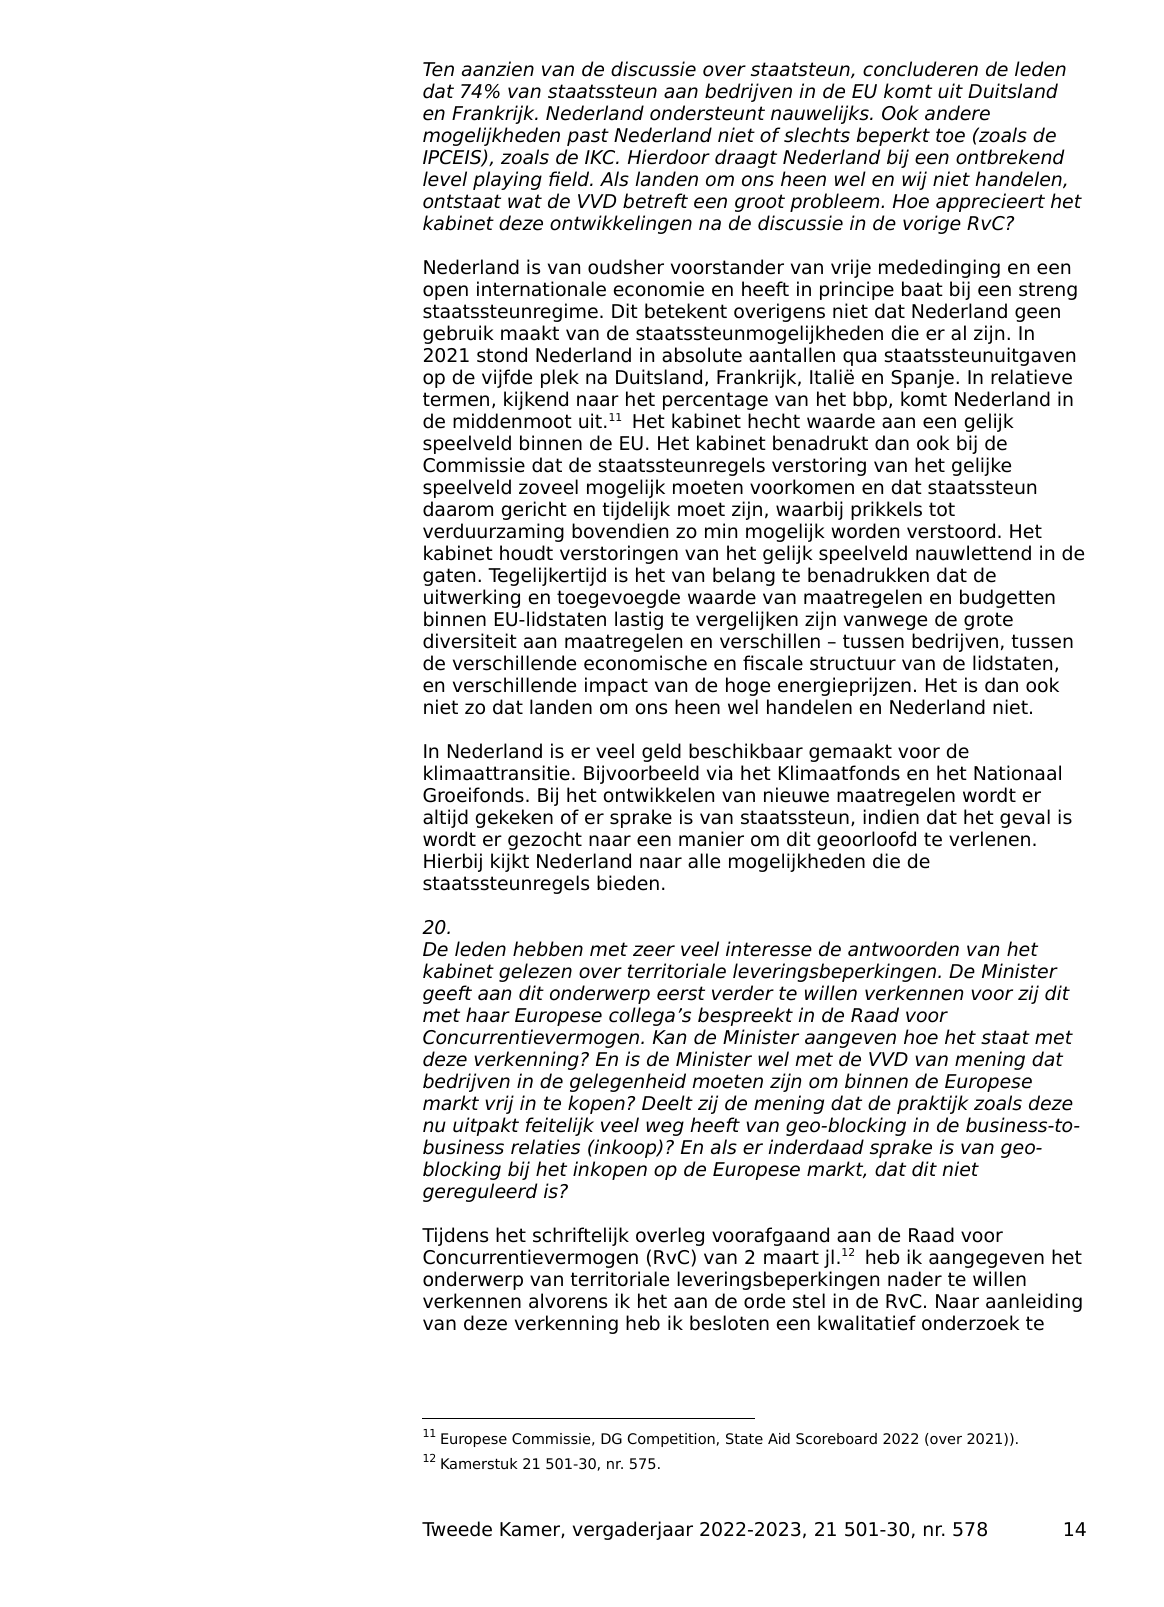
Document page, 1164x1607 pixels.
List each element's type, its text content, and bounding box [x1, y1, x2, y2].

text Kamerstuk 21 501-30, nr. 575. [422, 1452, 1087, 1474]
text Ten aanzien van de discussie over staatsteun, concluderen de leden dat 74% van staatssteun aan bedrijven in de EU komt uit Duitsland en Frankrijk. Nederland ondersteunt nauwelijks. Ook andere mogelijkheden past Nederland niet of slechts beperkt toe (zoals de IPCEIS), zoals de IKC. Hierdoor draagt Nederland bij een ontbrekend level playing field. Als landen om ons heen wel en wij niet handelen, ontstaat wat de VVD betreft een groot probleem. Hoe apprecieert het kabinet deze ontwikkelingen na de discussie in de vorige RvC? [422, 59, 1087, 235]
text 20. [422, 917, 1087, 939]
text Tijdens het schriftelijk overleg voorafgaand aan de Raad voor Concurrentievermogen (RvC) van 2 maart jl. heb ik aangegeven het onderwerp van territoriale leveringsbeperkingen nader te willen verkennen alvorens ik het aan de orde stel in de RvC. Naar aanleiding van deze verkenning heb ik besloten een kwalitatief onderzoek te [422, 1225, 1087, 1335]
text De leden hebben met zeer veel interesse de antwoorden van het kabinet gelezen over territoriale leveringsbeperkingen. De Minister geeft aan dit onderwerp eerst verder te willen verkennen voor zij dit met haar Europese collega’s bespreekt in de Raad voor Concurrentievermogen. Kan de Minister aangeven hoe het staat met deze verkenning? En is de Minister wel met de VVD van mening dat bedrijven in de gelegenheid moeten zijn om binnen de Europese markt vrij in te kopen? Deelt zij de mening dat de praktijk zoals deze nu uitpakt feitelijk veel weg heeft van geo-blocking in de business-to-business relaties (inkoop)? En als er inderdaad sprake is van geo-blocking bij het inkopen op de Europese markt, dat dit niet gereguleerd is? [422, 939, 1087, 1203]
text Nederland is van oudsher voorstander van vrije mededinging en een open internationale economie en heeft in principe baat bij een streng staatssteunregime. Dit betekent overigens niet dat Nederland geen gebruik maakt van de staatssteunmogelijkheden die er al zijn. In 2021 stond Nederland in absolute aantallen qua staatssteunuitgaven op de vijfde plek na Duitsland, Frankrijk, Italië en Spanje. In relatieve termen, kijkend naar het percentage van het bbp, komt Nederland in de middenmoot uit. Het kabinet hecht waarde aan een gelijk speelveld binnen de EU. Het kabinet benadrukt dan ook bij de Commissie dat de staatssteunregels verstoring van het gelijke speelveld zoveel mogelijk moeten voorkomen en dat staatssteun daarom gericht en tijdelijk moet zijn, waarbij prikkels tot verduurzaming bovendien zo min mogelijk worden verstoord. Het kabinet houdt verstoringen van het gelijk speelveld nauwlettend in de gaten. Tegelijkertijd is het van belang te benadrukken dat de uitwerking en toegevoegde waarde van maatregelen en budgetten binnen EU-lidstaten lastig te vergelijken zijn vanwege de grote diversiteit aan maatregelen en verschillen – tussen bedrijven, tussen de verschillende economische en fiscale structuur van de lidstaten, en verschillende impact van de hoge energieprijzen. Het is dan ook niet zo dat landen om ons heen wel handelen en Nederland niet. [422, 257, 1087, 719]
text In Nederland is er veel geld beschikbaar gemaakt voor de klimaattransitie. Bijvoorbeeld via het Klimaatfonds en het Nationaal Groeifonds. Bij het ontwikkelen van nieuwe maatregelen wordt er altijd gekeken of er sprake is van staatssteun, indien dat het geval is wordt er gezocht naar een manier om dit geoorloofd te verlenen. Hierbij kijkt Nederland naar alle mogelijkheden die de staatssteunregels bieden. [422, 741, 1087, 895]
text Europese Commissie, DG Competition, State Aid Scoreboard 2022 (over 2021)). [422, 1427, 1087, 1449]
